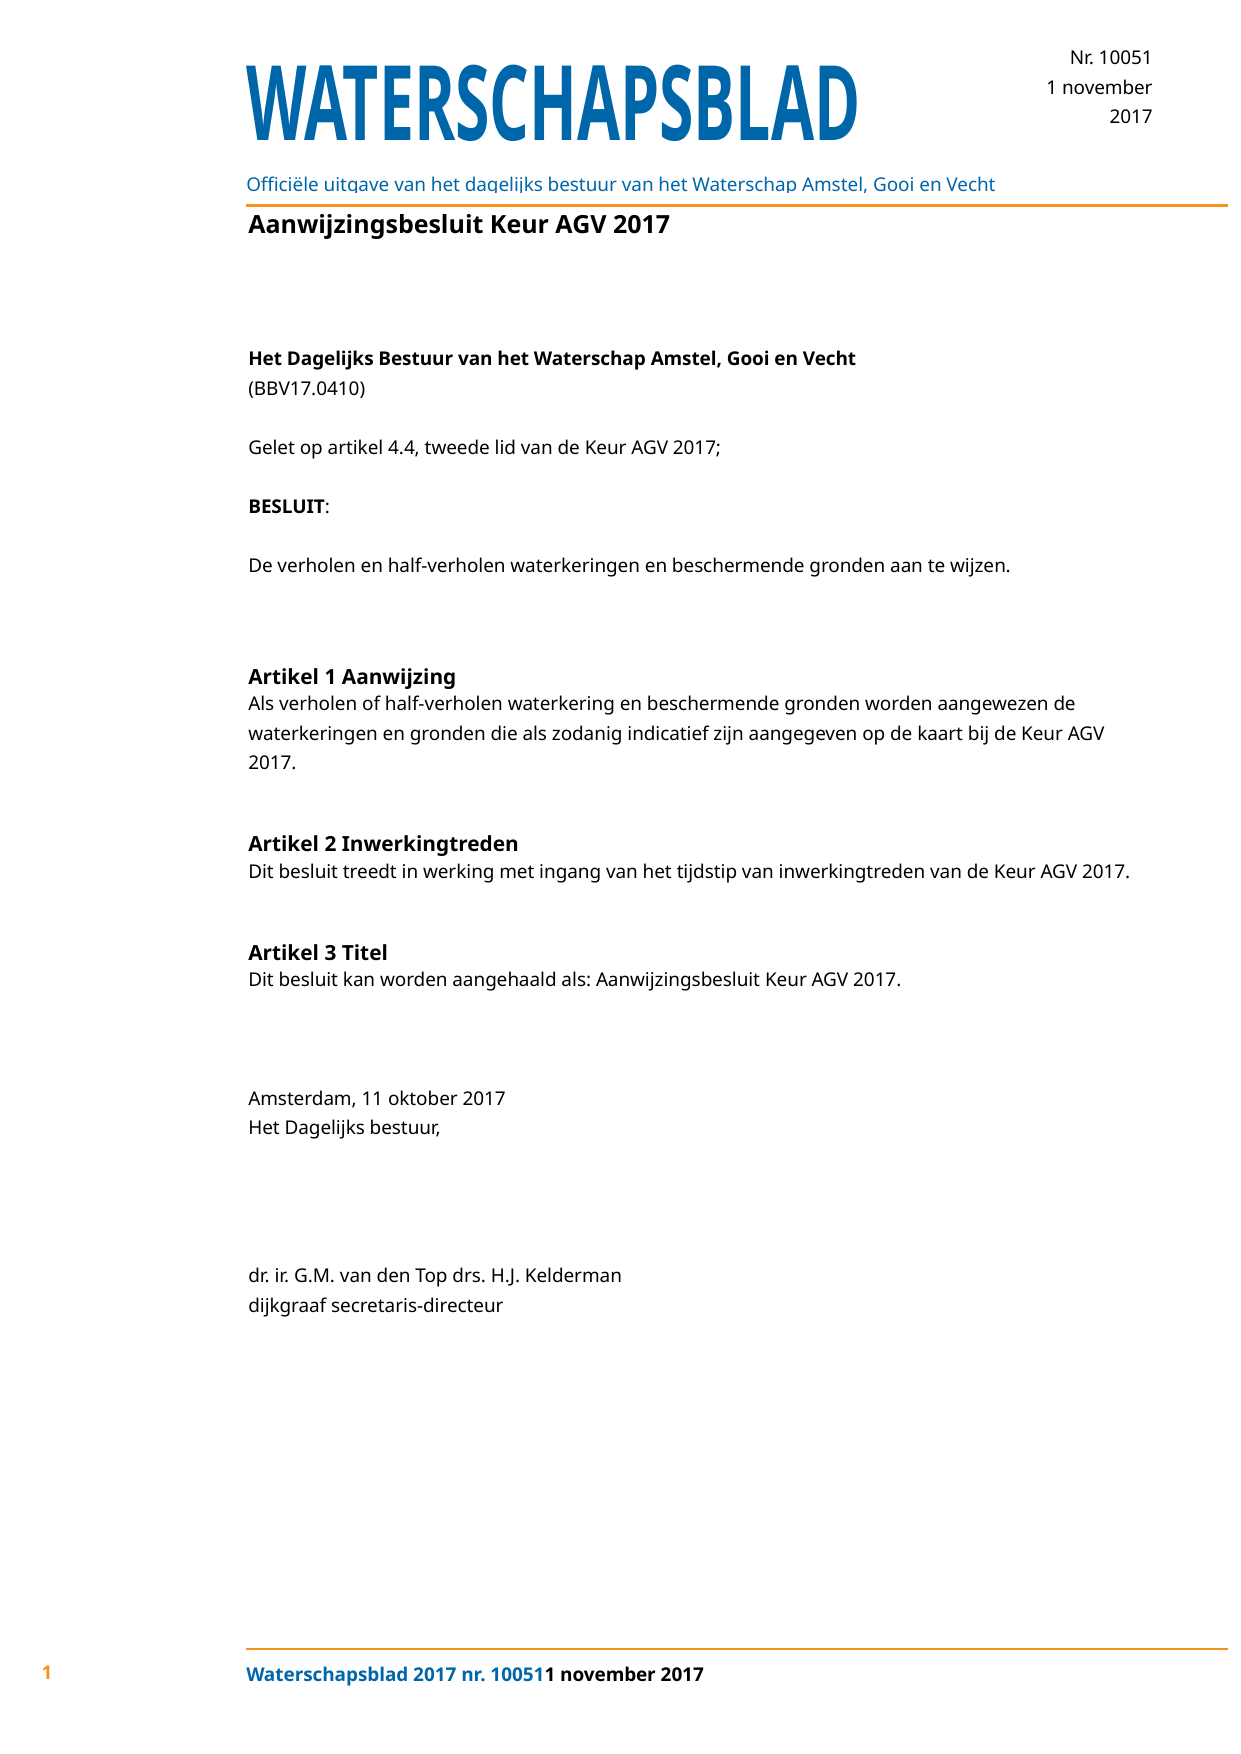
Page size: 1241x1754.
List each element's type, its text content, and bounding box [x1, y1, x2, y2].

text dijkgraaf secretaris-directeur [248, 1292, 1152, 1318]
text Aanwijzingsbesluit Keur AGV 2017 [248, 207, 1152, 241]
text (BBV17.0410) [248, 375, 1152, 401]
text Dit besluit kan worden aangehaald als: Aanwijzingsbesluit Keur AGV 2017. [248, 966, 1152, 992]
text BESLUIT: [248, 493, 1152, 519]
text Gelet op artikel 4.4, tweede lid van de Keur AGV 2017; [248, 434, 1152, 460]
text Artikel 1 Aanwijzing [248, 662, 1152, 690]
text Het Dagelijks bestuur, [248, 1114, 1152, 1140]
text dr. ir. G.M. van den Top drs. H.J. Kelderman [248, 1262, 1152, 1288]
text Dit besluit treedt in werking met ingang van het tijdstip van inwerkingtreden van de Keur AGV 2017. [248, 858, 1152, 884]
text Het Dagelijks Bestuur van het Waterschap Amstel, Gooi en Vecht [248, 345, 1152, 371]
text Als verholen of half-verholen waterkering en beschermende gronden worden aangewezen de waterkeringen en gronden die als zodanig indicatief zijn aangegeven op de kaart bij de Keur AGV 2017. [248, 690, 1152, 775]
text Artikel 3 Titel [248, 938, 1152, 966]
text Artikel 2 Inwerkingtreden [248, 829, 1152, 858]
text Amsterdam, 11 oktober 2017 [248, 1085, 1152, 1111]
text De verholen en half-verholen waterkeringen en beschermende gronden aan te wijzen. [248, 552, 1152, 578]
picture [41, 47, 231, 172]
